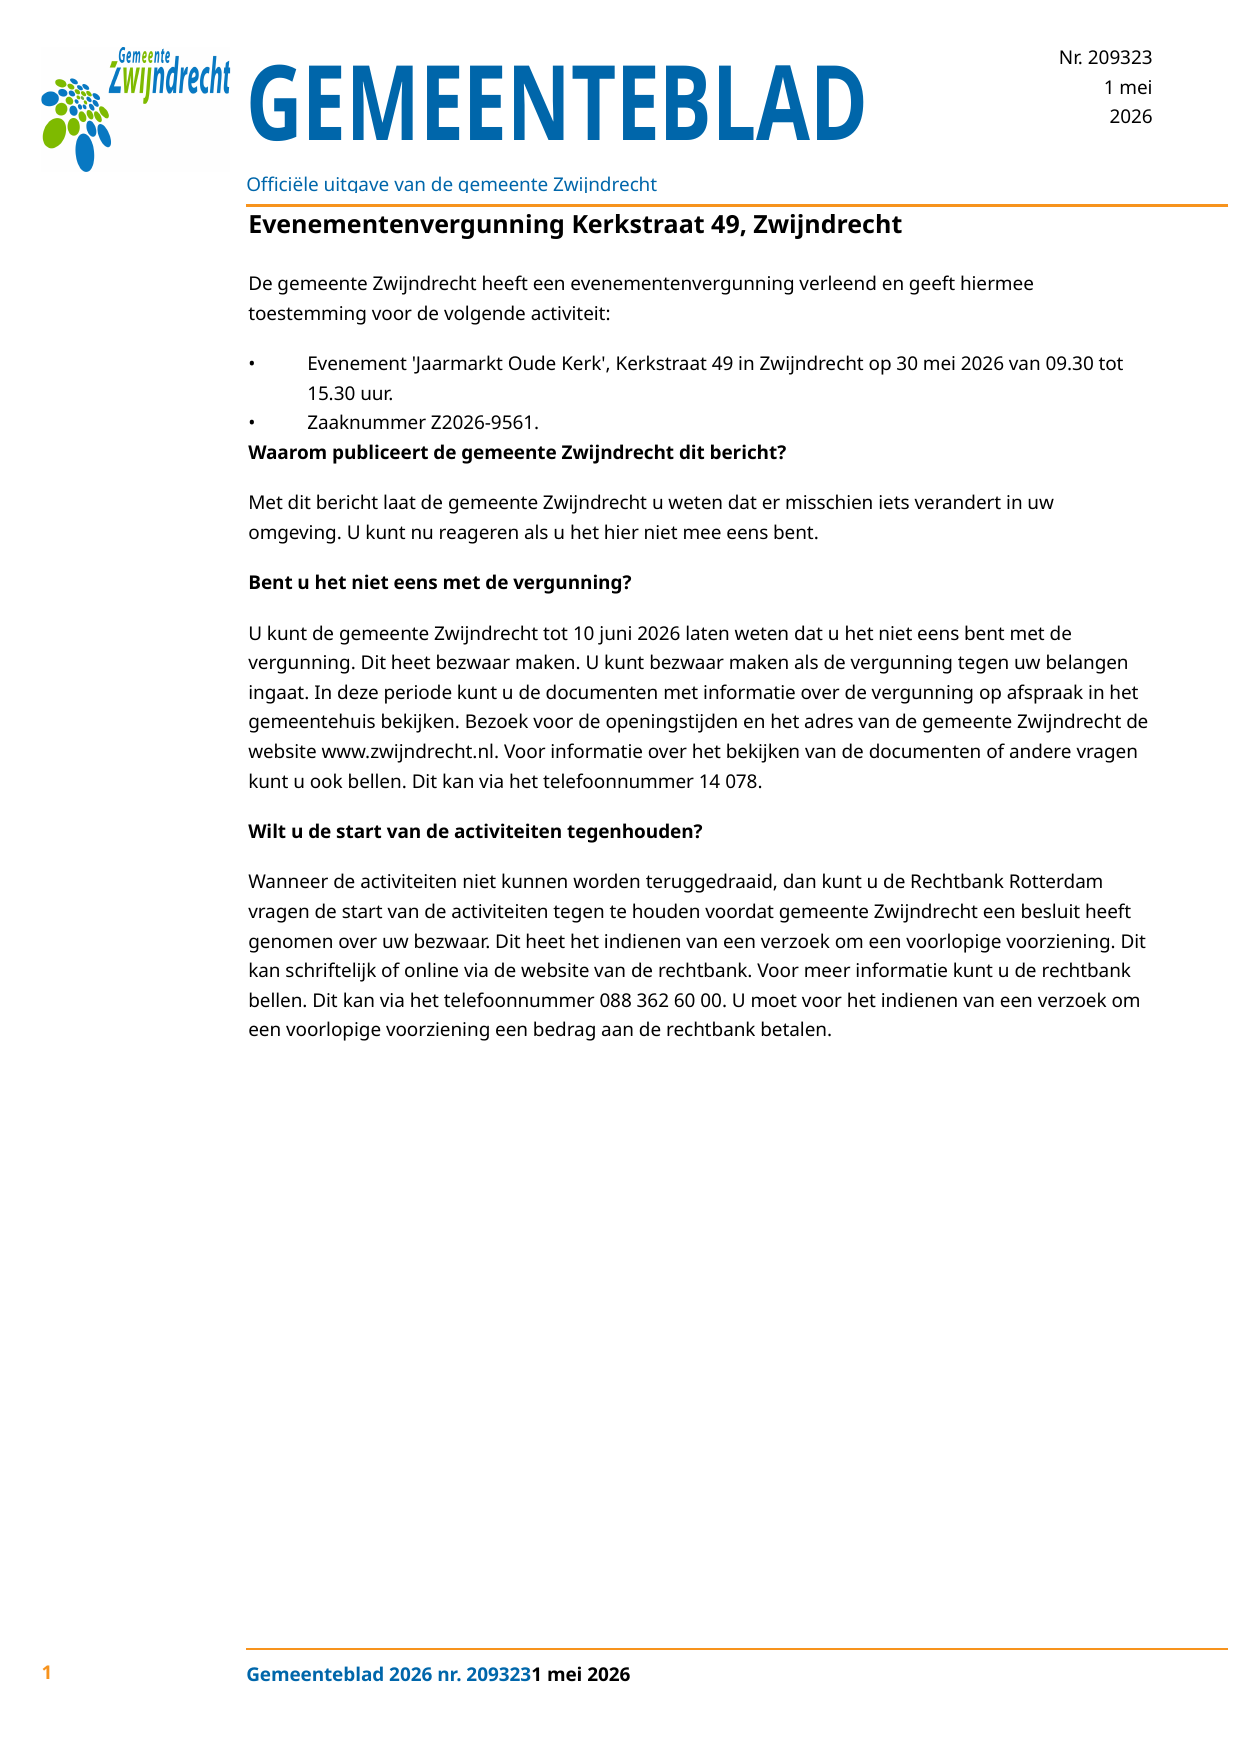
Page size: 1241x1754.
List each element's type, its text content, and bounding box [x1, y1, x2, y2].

text Wanneer de activiteiten niet kunnen worden teruggedraaid, dan kunt u de Rechtbank Rotterdam vragen de start van de activiteiten tegen te houden voordat gemeente Zwijndrecht een besluit heeft genomen over uw bezwaar. Dit heet het indienen van een verzoek om een voorlopige voorziening. Dit kan schriftelijk of online via de website van de rechtbank. Voor meer informatie kunt u de rechtbank bellen. Dit kan via het telefoonnummer 088 362 60 00. U moet voor het indienen van een verzoek om een voorlopige voorziening een bedrag aan de rechtbank betalen. [248, 869, 1152, 1042]
text De gemeente Zwijndrecht heeft een evenementenvergunning verleend en geeft hiermee toestemming voor de volgende activiteit: [248, 270, 1152, 326]
text U kunt de gemeente Zwijndrecht tot 10 juni 2026 laten weten dat u het niet eens bent met de vergunning. Dit heet bezwaar maken. U kunt bezwaar maken als de vergunning tegen uw belangen ingaat. In deze periode kunt u de documenten met informatie over de vergunning op afspraak in het gemeentehuis bekijken. Bezoek voor de openingstijden en het adres van de gemeente Zwijndrecht de website www.zwijndrecht.nl. Voor informatie over het bekijken van de documenten of andere vragen kunt u ook bellen. Dit kan via het telefoonnummer 14 078. [248, 620, 1152, 793]
text Bent u het niet eens met de vergunning? [248, 569, 1152, 595]
text Wilt u de start van de activiteiten tegenhouden? [248, 818, 1152, 844]
list Zaaknummer Z2026-9561. [248, 409, 1152, 435]
list Evenement 'Jaarmarkt Oude Kerk', Kerkstraat 49 in Zwijndrecht op 30 mei 2026 van 09.30 tot 15.30 uur. [248, 350, 1152, 406]
picture [41, 47, 231, 172]
text Evenementenvergunning Kerkstraat 49, Zwijndrecht [248, 207, 1152, 241]
text Met dit bericht laat de gemeente Zwijndrecht u weten dat er misschien iets verandert in uw omgeving. U kunt nu reageren als u het hier niet mee eens bent. [248, 489, 1152, 545]
text Waarom publiceert de gemeente Zwijndrecht dit bericht? [248, 439, 1152, 465]
